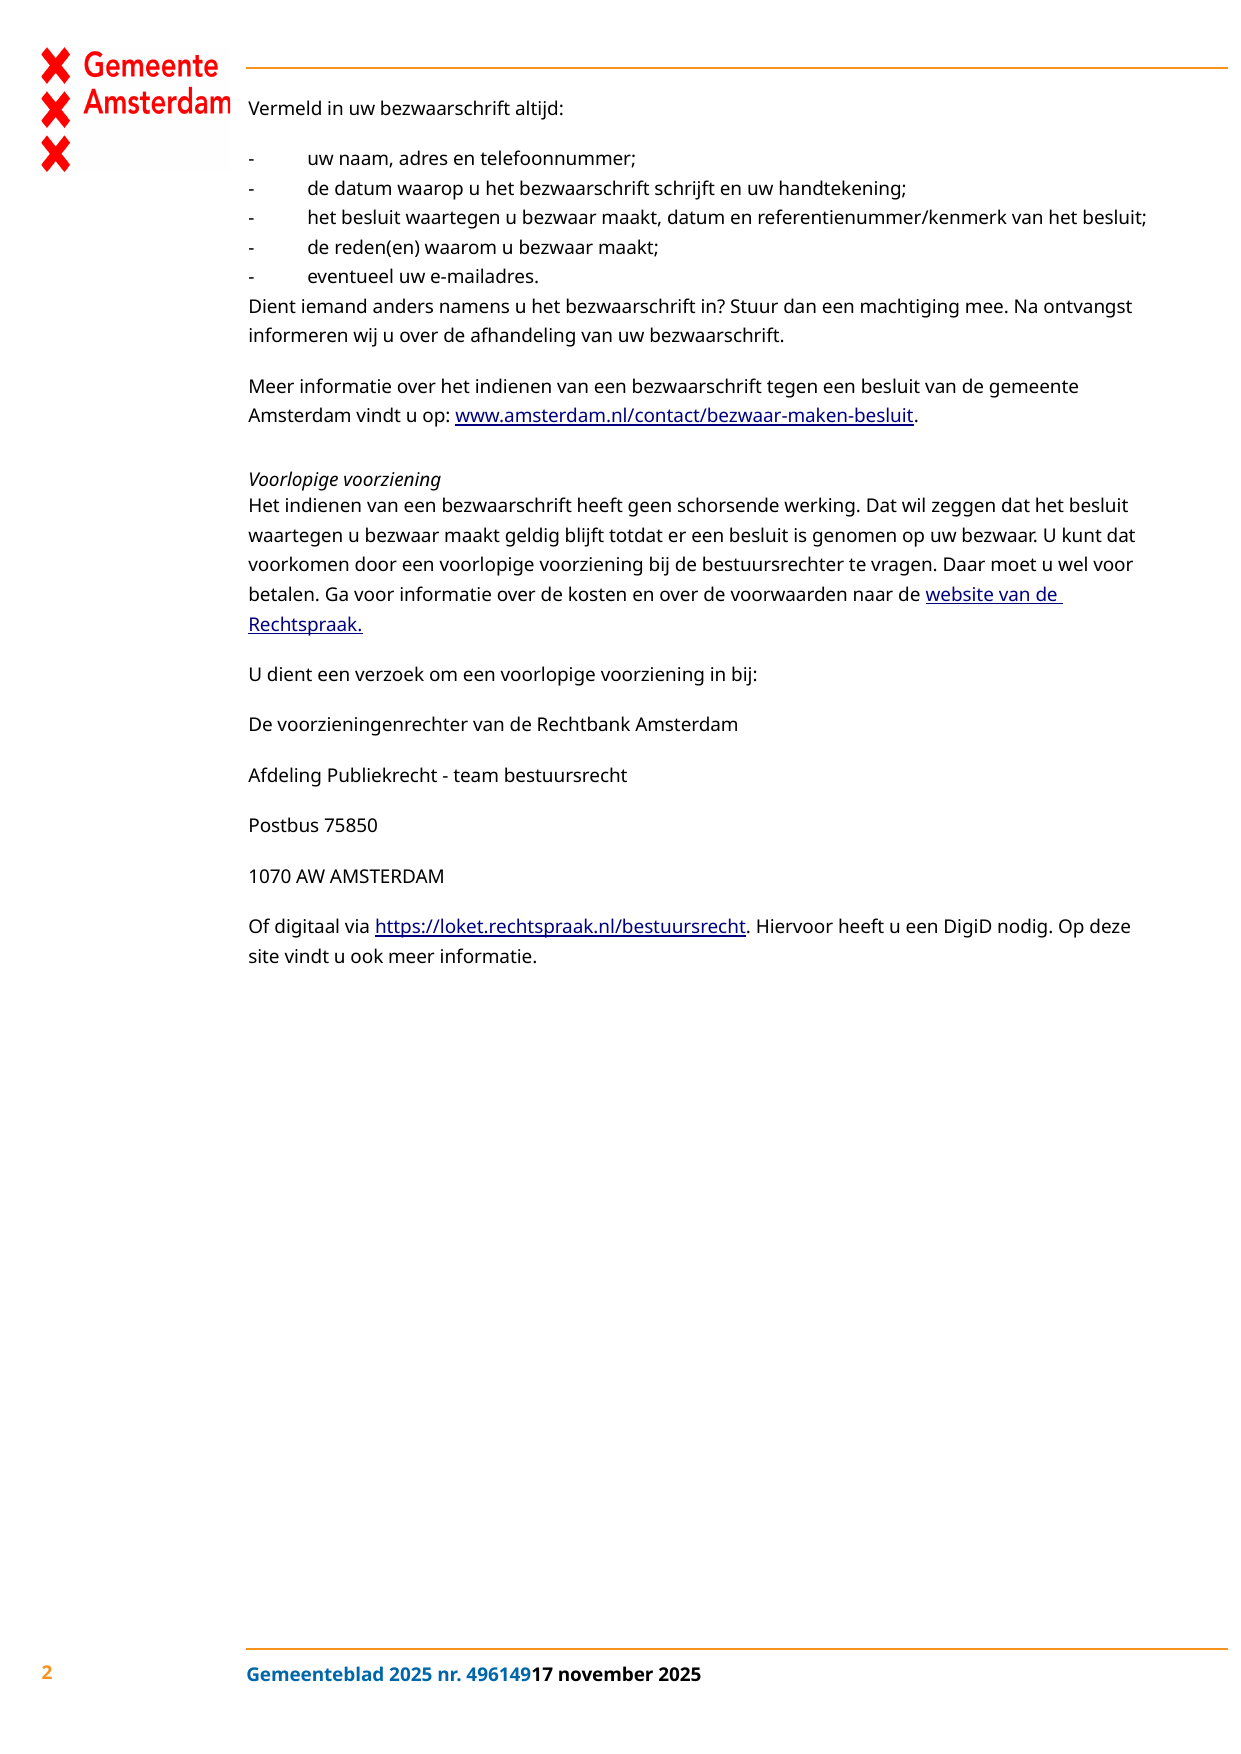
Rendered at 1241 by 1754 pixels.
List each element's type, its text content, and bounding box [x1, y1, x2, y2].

picture [41, 47, 231, 172]
list uw naam, adres en telefoonnummer; [248, 145, 1152, 171]
list de datum waarop u het bezwaarschrift schrijft en uw handtekening; [248, 175, 1152, 201]
list de reden(en) waarom u bezwaar maakt; [248, 234, 1152, 260]
text Of digitaal via https://loket.rechtspraak.nl/bestuursrecht. Hiervoor heeft u een DigiD nodig. Op deze site vindt u ook meer informatie. [248, 913, 1152, 968]
text Meer informatie over het indienen van een bezwaarschrift tegen een besluit van de gemeente Amsterdam vindt u op: www.amsterdam.nl/contact/bezwaar-maken-besluit. [248, 373, 1152, 428]
list het besluit waartegen u bezwaar maakt, datum en referentienummer/kenmerk van het besluit; [248, 204, 1152, 230]
text Dient iemand anders namens u het bezwaarschrift in? Stuur dan een machtiging mee. Na ontvangst informeren wij u over de afhandeling van uw bezwaarschrift. [248, 293, 1152, 348]
list eventueel uw e-mailadres. [248, 263, 1152, 289]
text Het indienen van een bezwaarschrift heeft geen schorsende werking. Dat wil zeggen dat het besluit waartegen u bezwaar maakt geldig blijft totdat er een besluit is genomen op uw bezwaar. U kunt dat voorkomen door een voorlopige voorziening bij de bestuursrechter te vragen. Daar moet u wel voor betalen. Ga voor informatie over de kosten en over de voorwaarden naar de website van de Rechtspraak. [248, 492, 1152, 636]
text Voorlopige voorziening [248, 467, 1152, 492]
text Afdeling Publiekrecht - team bestuursrecht [248, 762, 1152, 788]
text De voorzieningenrechter van de Rechtbank Amsterdam [248, 712, 1152, 737]
text 1070 AW AMSTERDAM [248, 863, 1152, 888]
text Postbus 75850 [248, 812, 1152, 838]
text U dient een verzoek om een voorlopige voorziening in bij: [248, 661, 1152, 687]
text Vermeld in uw bezwaarschrift altijd: [248, 95, 1152, 121]
